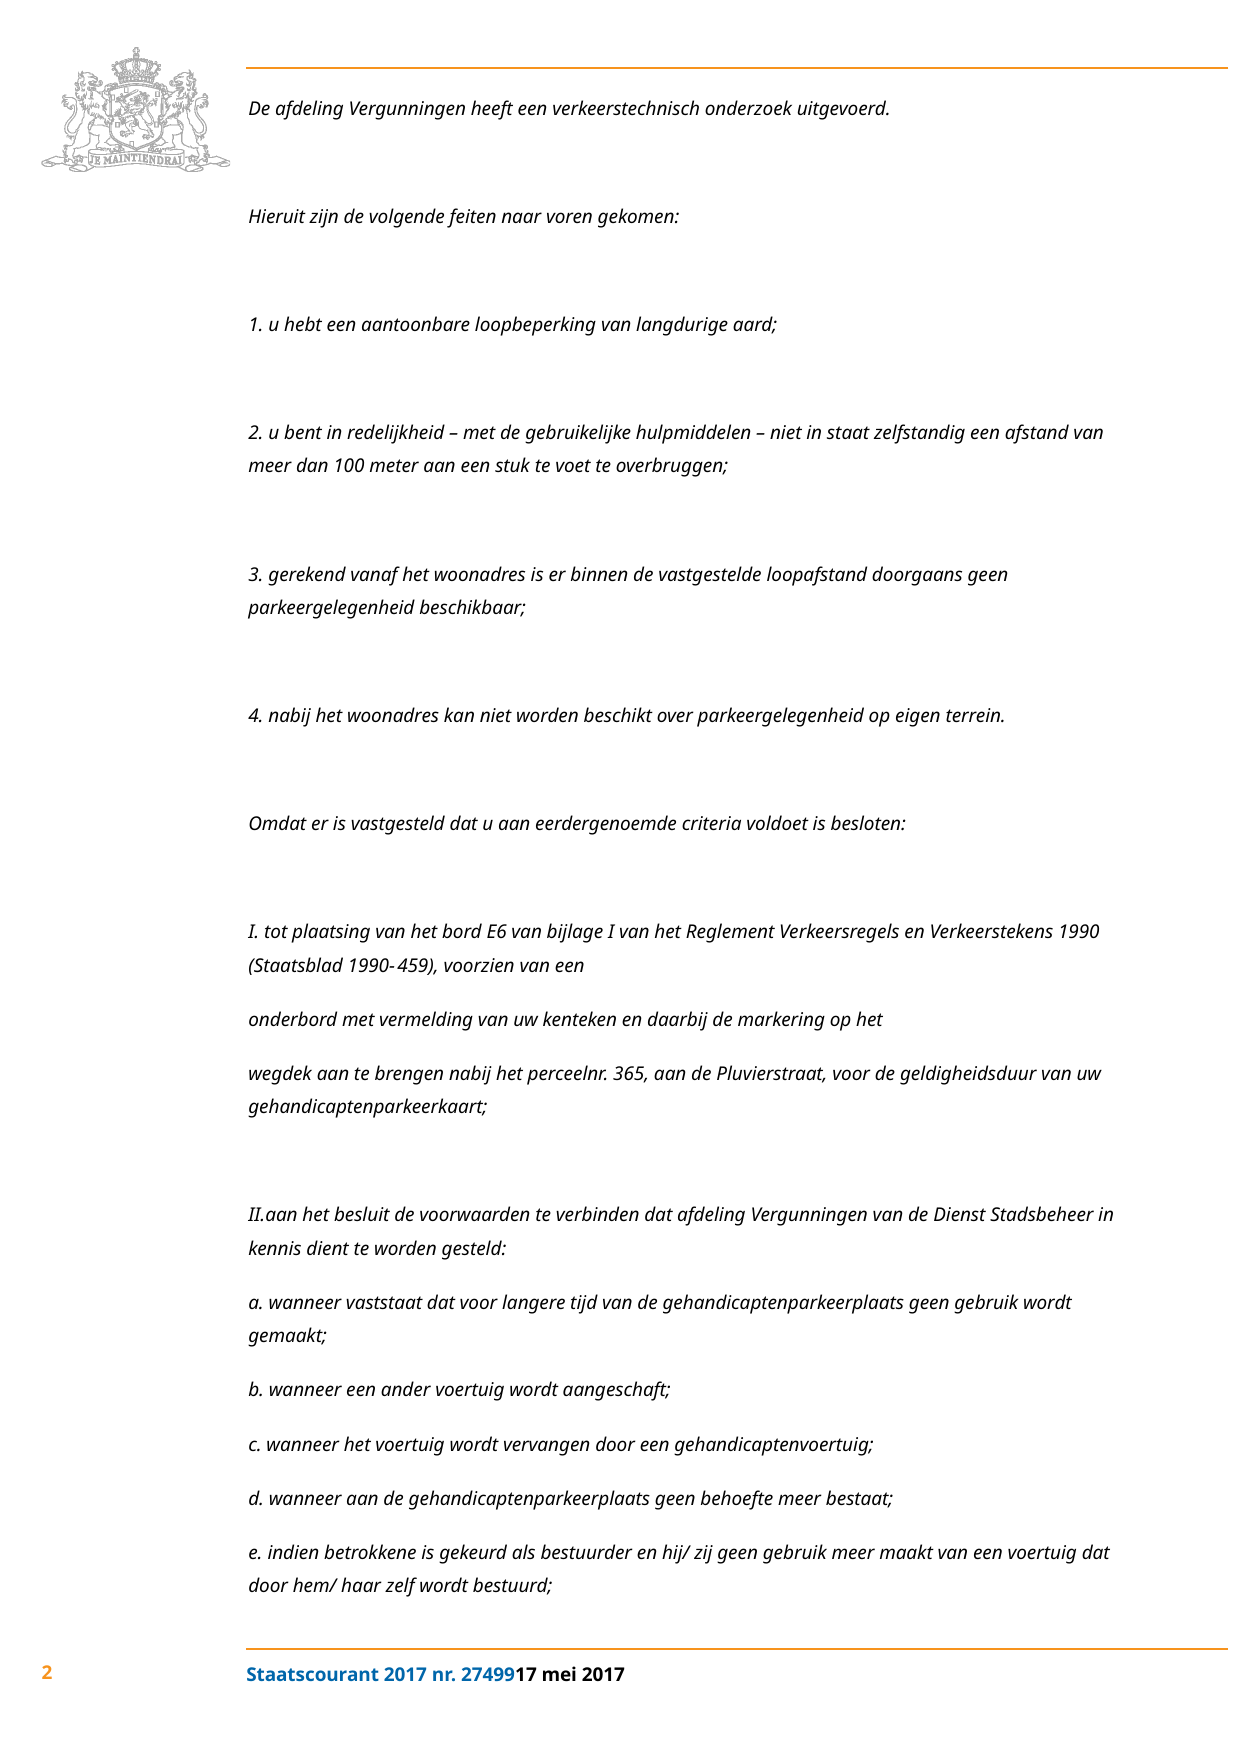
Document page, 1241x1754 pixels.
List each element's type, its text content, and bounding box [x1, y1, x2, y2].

text I. tot plaatsing van het bord E6 van bijlage I van het Reglement Verkeersregels en Verkeerstekens 1990 (Staatsblad 1990‑459), voorzien van een [248, 918, 1152, 978]
text onderbord met vermelding van uw kenteken en daarbij de markering op het [248, 1006, 1152, 1032]
text Hieruit zijn de volgende feiten naar voren gekomen: [248, 203, 1152, 229]
text e. indien betrokkene is gekeurd als bestuurder en hij/ zij geen gebruik meer maakt van een voertuig dat door hem/ haar zelf wordt bestuurd; [248, 1539, 1152, 1598]
text De afdeling Vergunningen heeft een verkeerstechnisch onderzoek uitgevoerd. [248, 95, 1152, 121]
text 4. nabij het woonadres kan niet worden beschikt over parkeergelegenheid op eigen terrein. [248, 702, 1152, 728]
text 1. u hebt een aantoonbare loopbeperking van langdurige aard; [248, 311, 1152, 337]
text Omdat er is vastgesteld dat u aan eerdergenoemde criteria voldoet is besloten: [248, 810, 1152, 836]
text b. wanneer een ander voertuig wordt aangeschaft; [248, 1377, 1152, 1402]
text a. wanneer vaststaat dat voor langere tijd van de gehandicaptenparkeerplaats geen gebruik wordt gemaakt; [248, 1289, 1152, 1348]
picture [41, 47, 231, 172]
text d. wanneer aan de gehandicaptenparkeerplaats geen behoefte meer bestaat; [248, 1485, 1152, 1511]
text 2. u bent in redelijkheid – met de gebruikelijke hulpmiddelen – niet in staat zelfstandig een afstand van meer dan 100 meter aan een stuk te voet te overbruggen; [248, 419, 1152, 478]
text wegdek aan te brengen nabij het perceelnr. 365, aan de Pluvierstraat, voor de geldigheidsduur van uw gehandicaptenparkeerkaart; [248, 1060, 1152, 1119]
text II.aan het besluit de voorwaarden te verbinden dat afdeling Vergunningen van de Dienst Stadsbeheer in kennis dient te worden gesteld: [248, 1202, 1152, 1261]
text c. wanneer het voertuig wordt vervangen door een gehandicaptenvoertuig; [248, 1431, 1152, 1456]
text 3. gerekend vanaf het woonadres is er binnen de vastgestelde loopafstand doorgaans geen parkeergelegenheid beschikbaar; [248, 561, 1152, 620]
